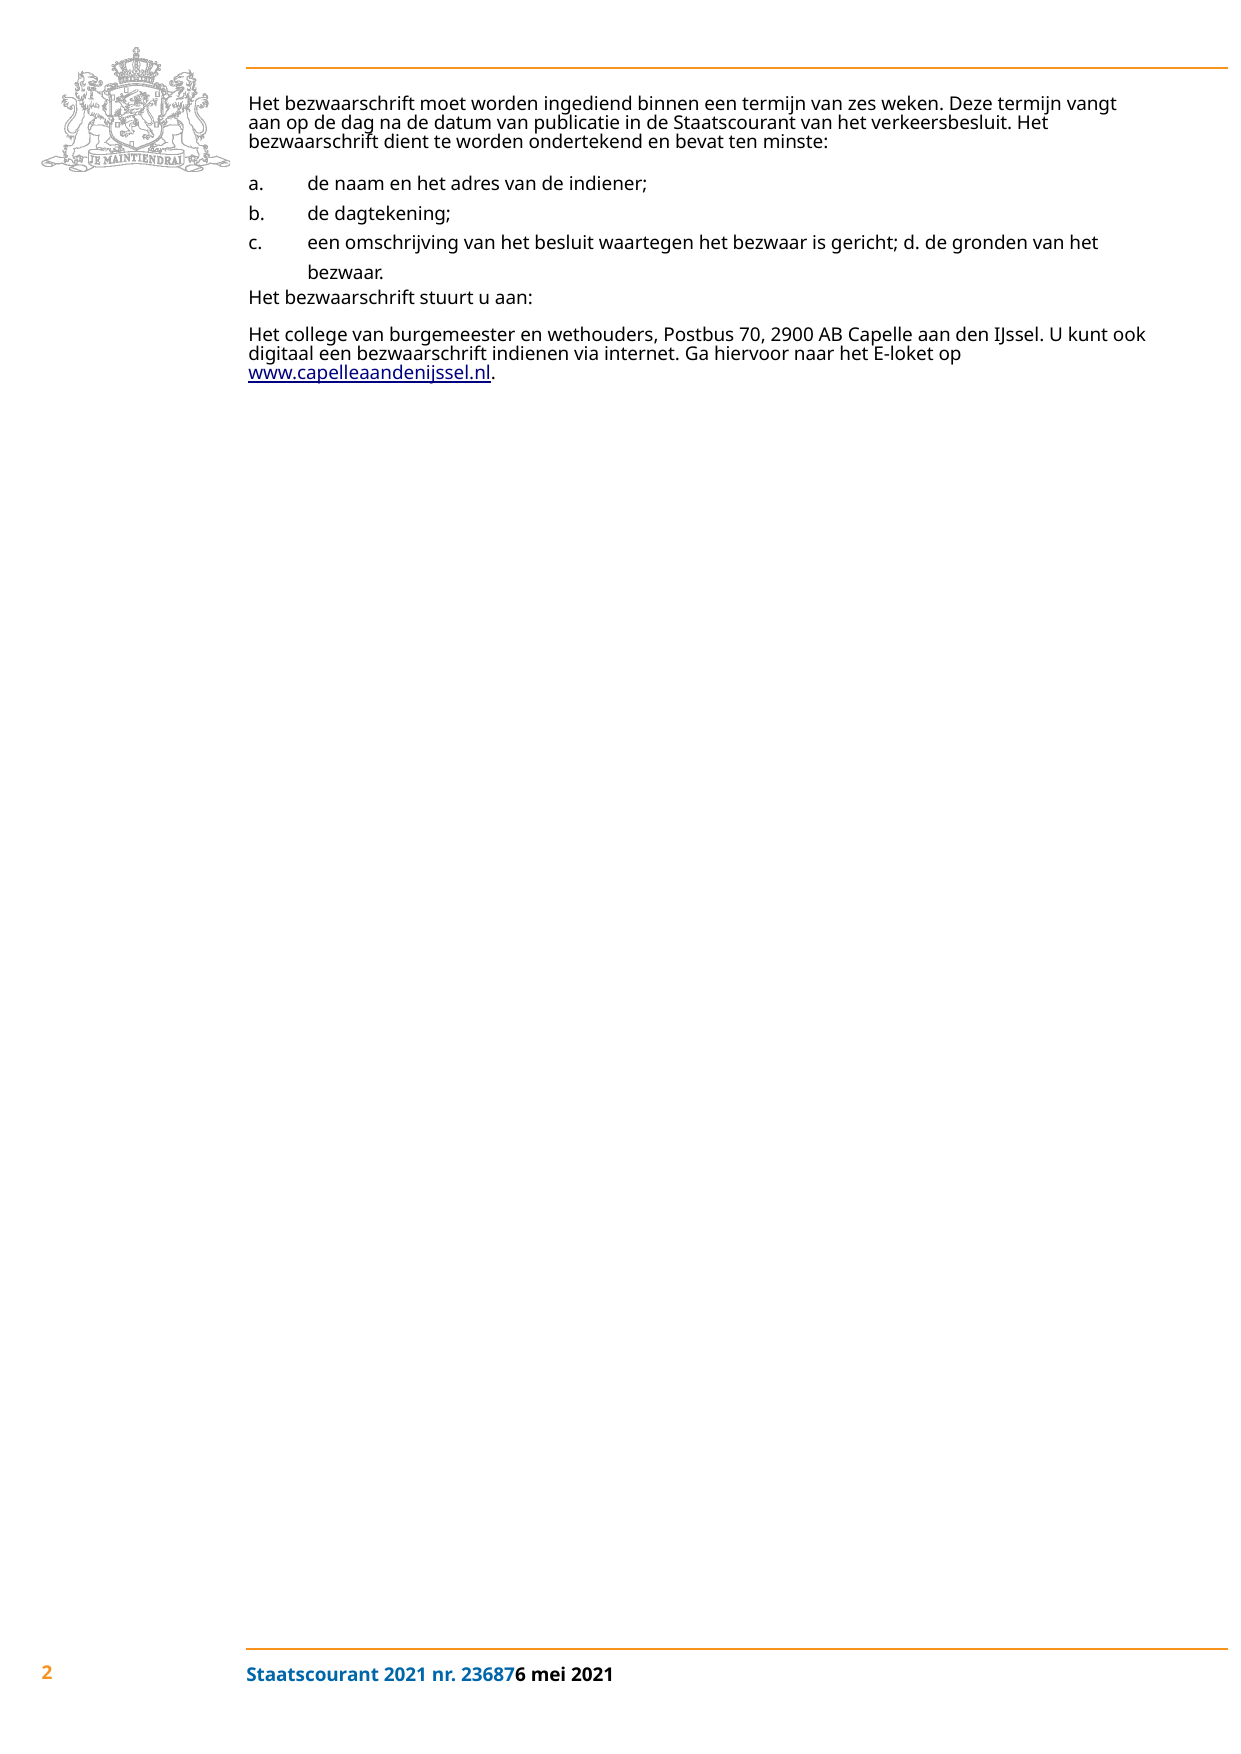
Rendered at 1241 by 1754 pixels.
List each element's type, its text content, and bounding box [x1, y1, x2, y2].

list een omschrijving van het besluit waartegen het bezwaar is gericht; d. de gronden van het bezwaar. [248, 229, 1152, 285]
text Het bezwaarschrift moet worden ingediend binnen een termijn van zes weken. Deze termijn vangt aan op de dag na de datum van publicatie in de Staatscourant van het verkeersbesluit. Het bezwaarschrift dient te worden ondertekend en bevat ten minste: [248, 95, 1152, 153]
picture [41, 47, 231, 172]
text Het bezwaarschrift stuurt u aan: [248, 289, 1152, 308]
list de dagtekening; [248, 200, 1152, 226]
list de naam en het adres van de indiener; [248, 170, 1152, 196]
text Het college van burgemeester en wethouders, Postbus 70, 2900 AB Capelle aan den IJssel. U kunt ook digitaal een bezwaarschrift indienen via internet. Ga hiervoor naar het E-loket op www.capelleaandenijssel.nl. [248, 326, 1152, 383]
